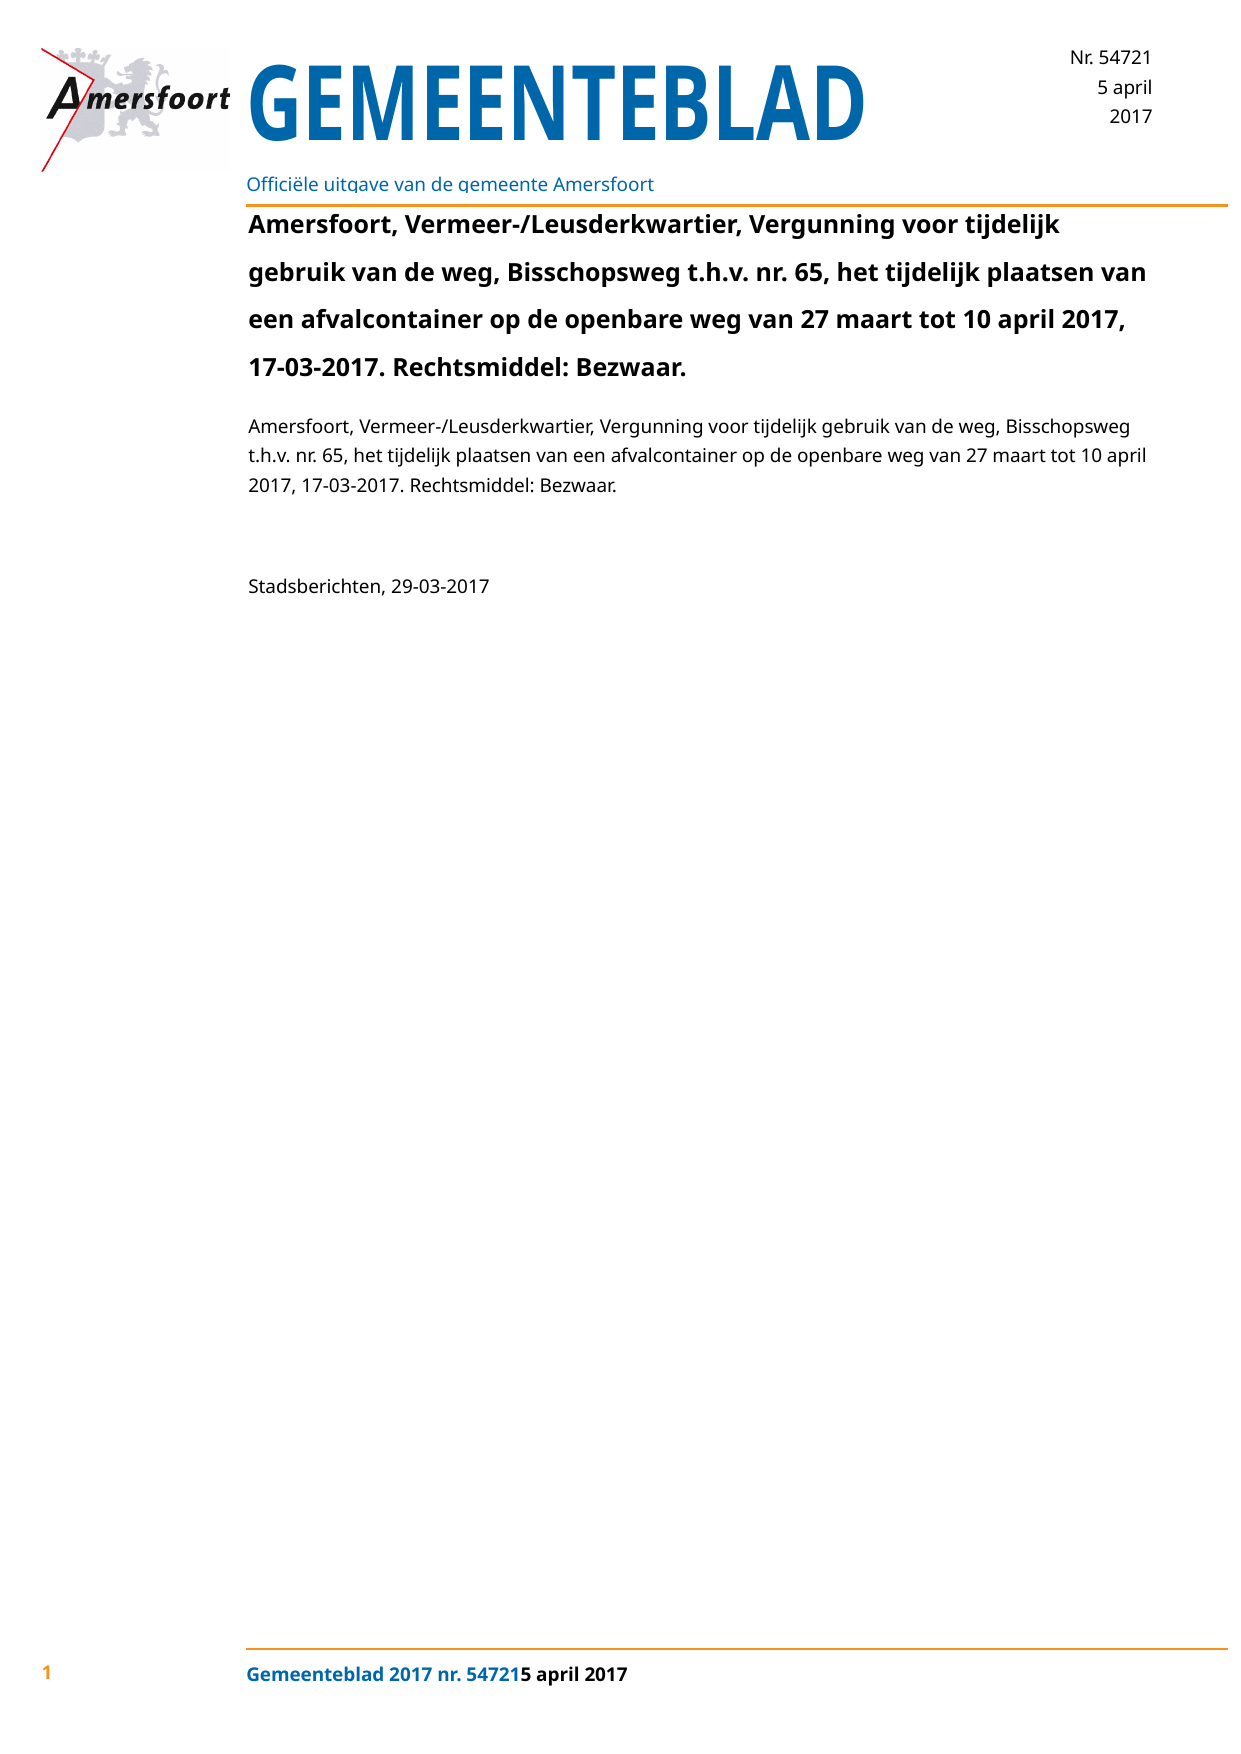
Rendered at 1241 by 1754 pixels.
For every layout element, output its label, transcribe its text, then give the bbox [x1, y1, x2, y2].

picture [41, 47, 231, 172]
text Amersfoort, Vermeer-/Leusderkwartier, Vergunning voor tijdelijk gebruik van de weg, Bisschopsweg t.h.v. nr. 65, het tijdelijk plaatsen van een afvalcontainer op de openbare weg van 27 maart tot 10 april 2017, 17-03-2017. Rechtsmiddel: Bezwaar. [248, 413, 1152, 498]
text Amersfoort, Vermeer-/Leusderkwartier, Vergunning voor tijdelijk gebruik van de weg, Bisschopsweg t.h.v. nr. 65, het tijdelijk plaatsen van een afvalcontainer op de openbare weg van 27 maart tot 10 april 2017, 17-03-2017. Rechtsmiddel: Bezwaar. [248, 207, 1152, 384]
text Stadsberichten, 29-03-2017 [248, 573, 1152, 599]
